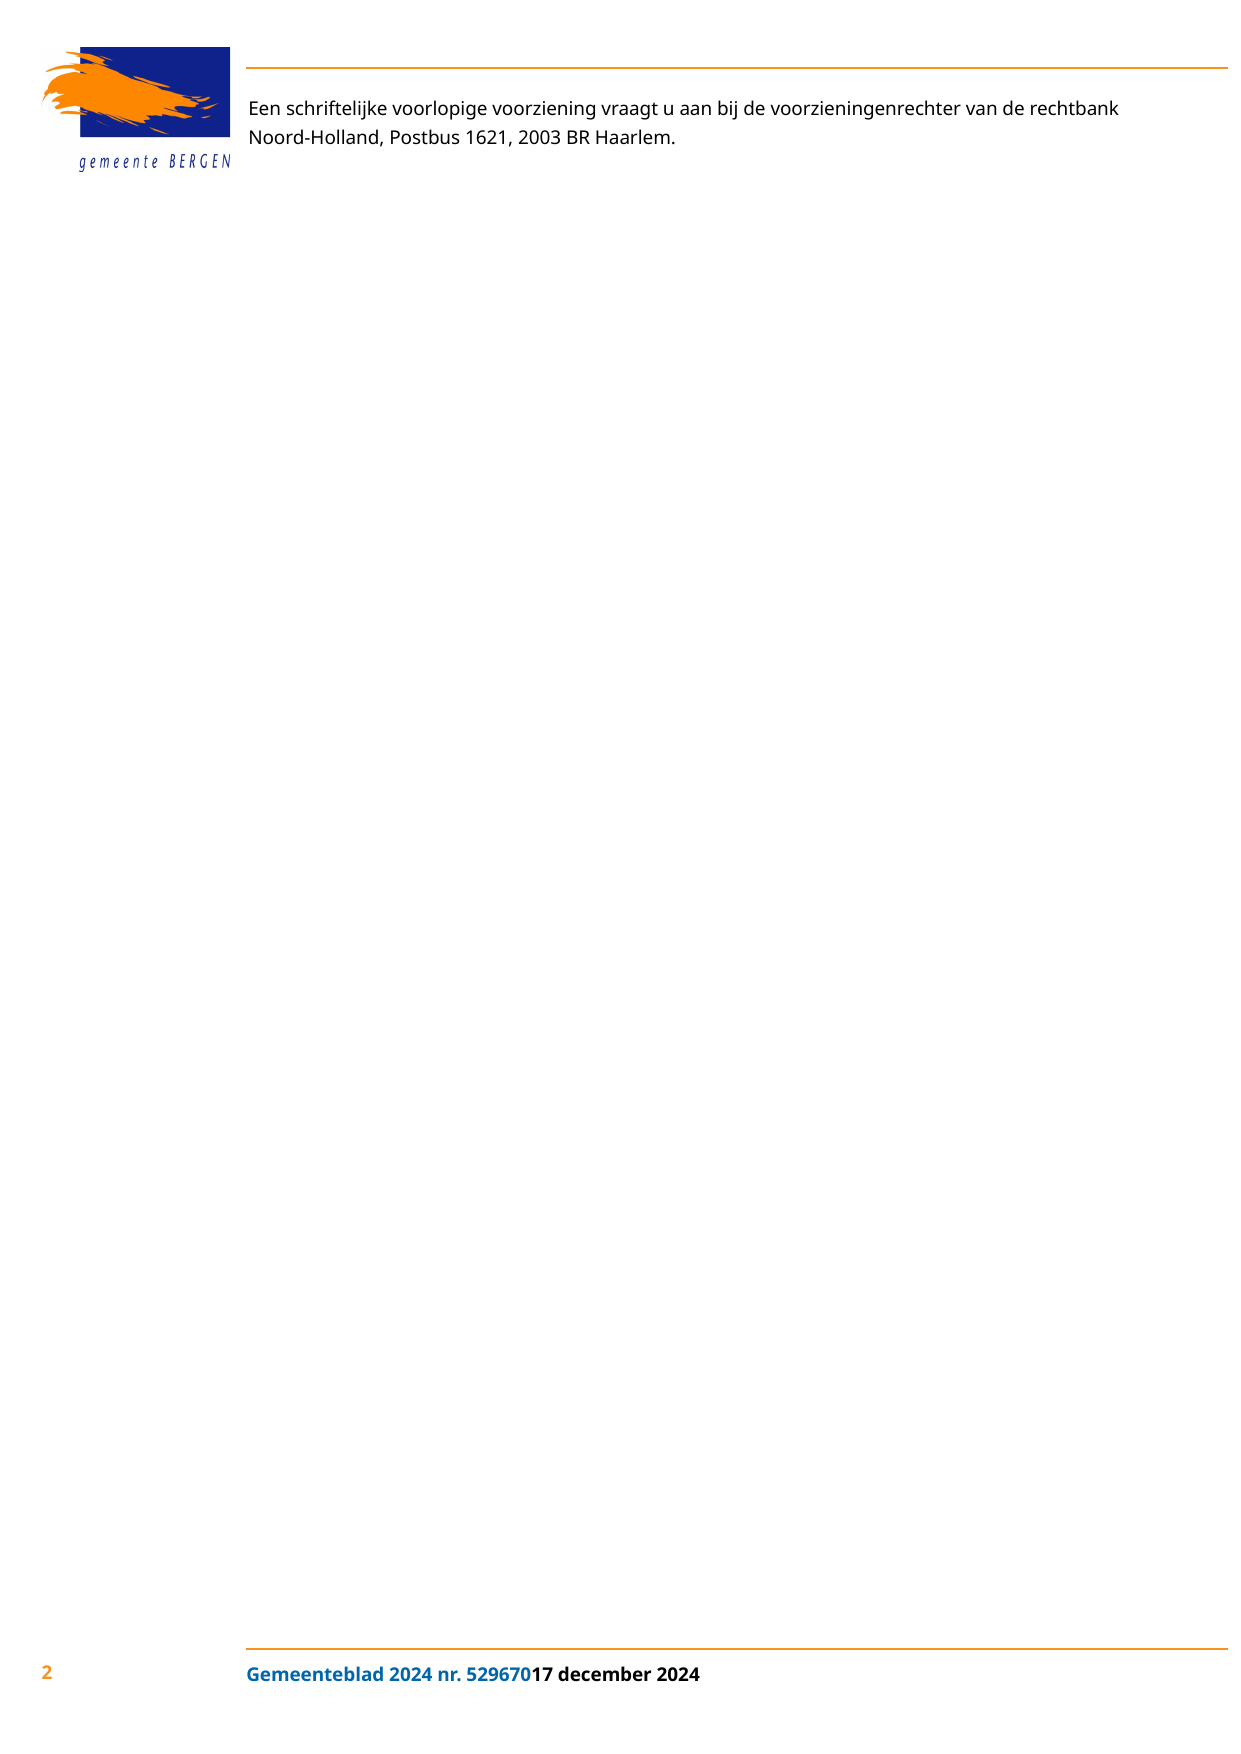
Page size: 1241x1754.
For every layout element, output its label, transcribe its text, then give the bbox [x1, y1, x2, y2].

text Een schriftelijke voorlopige voorziening vraagt u aan bij de voorzieningenrechter van de rechtbank Noord-Holland, Postbus 1621, 2003 BR Haarlem. [248, 95, 1152, 150]
picture [41, 47, 231, 172]
